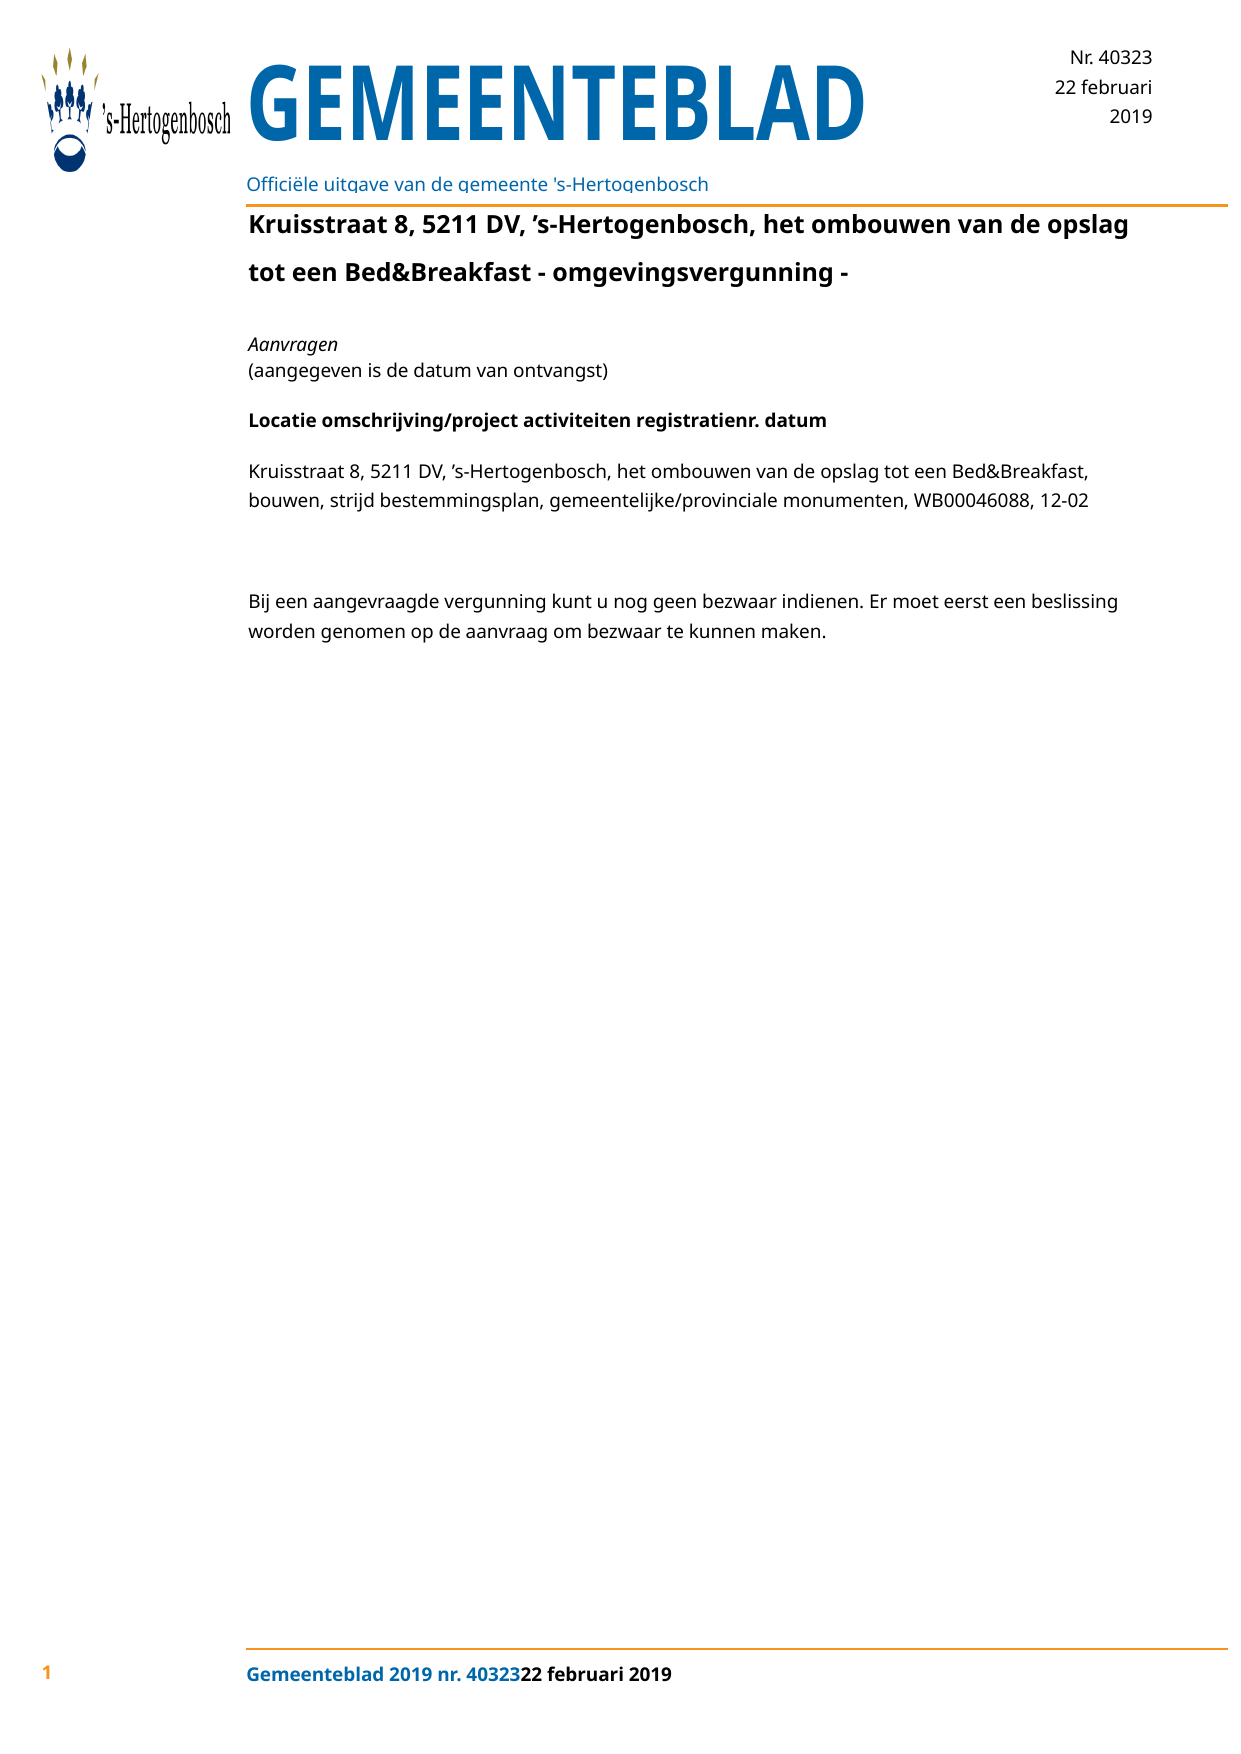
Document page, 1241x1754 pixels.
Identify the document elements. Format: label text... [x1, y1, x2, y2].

text Kruisstraat 8, 5211 DV, ’s-Hertogenbosch, het ombouwen van de opslag tot een Bed&Breakfast - omgevingsvergunning - [248, 207, 1152, 288]
picture [41, 47, 231, 172]
text Aanvragen [248, 331, 1152, 357]
text Kruisstraat 8, 5211 DV, ’s-Hertogenbosch, het ombouwen van de opslag tot een Bed&Breakfast, bouwen, strijd bestemmingsplan, gemeentelijke/provinciale monumenten, WB00046088, 12-02 [248, 458, 1152, 513]
text Locatie omschrijving/project activiteiten registratienr. datum [248, 408, 1152, 433]
text Bij een aangevraagde vergunning kunt u nog geen bezwaar indienen. Er moet eerst een beslissing worden genomen op de aanvraag om bezwaar te kunnen maken. [248, 588, 1152, 644]
text (aangegeven is de datum van ontvangst) [248, 357, 1152, 383]
